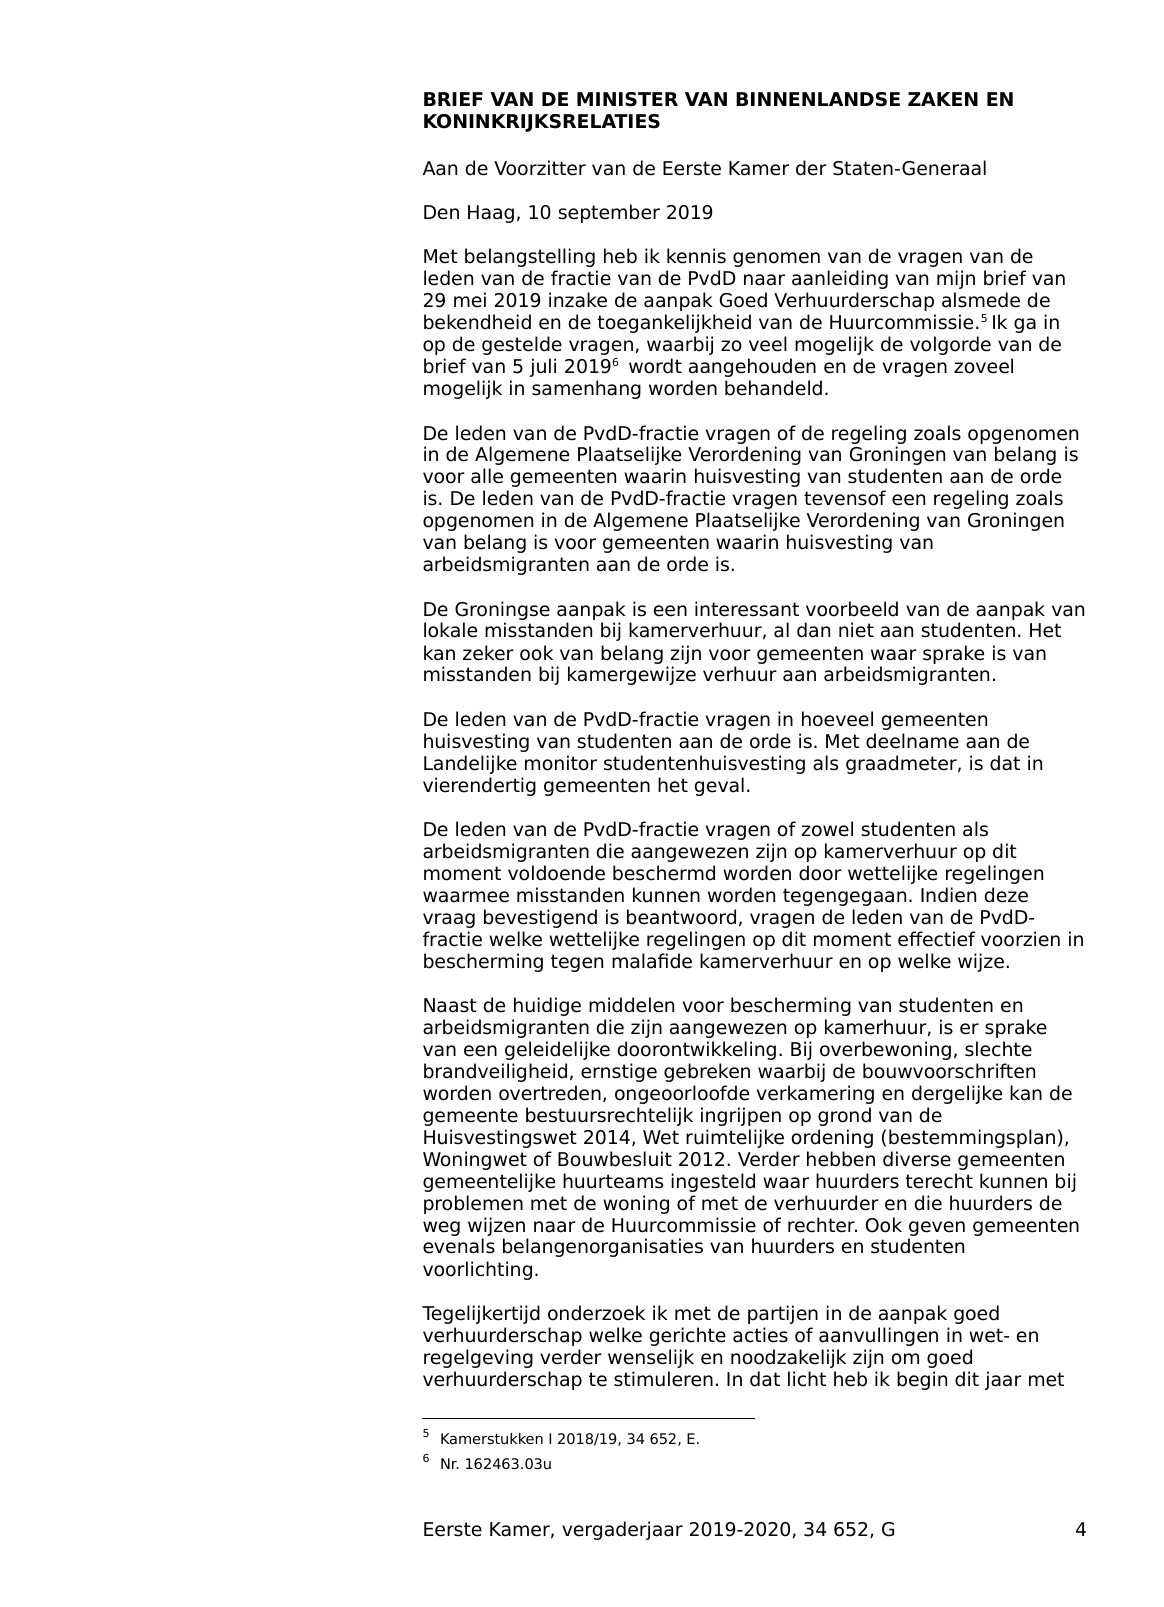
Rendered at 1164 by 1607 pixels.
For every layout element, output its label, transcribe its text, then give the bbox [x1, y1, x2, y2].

text Nr. 162463.03u [422, 1452, 1087, 1474]
subtitle BRIEF VAN DE MINISTER VAN BINNENLANDSE ZAKEN EN KONINKRIJKSRELATIES [422, 89, 1087, 133]
text Met belangstelling heb ik kennis genomen van de vragen van de leden van de fractie van de PvdD naar aanleiding van mijn brief van 29 mei 2019 inzake de aanpak Goed Verhuurderschap alsmede de bekendheid en de toegankelijkheid van de Huurcommissie.Ik ga in op de gestelde vragen, waarbij zo veel mogelijk de volgorde van de brief van 5 juli 2019 wordt aangehouden en de vragen zoveel mogelijk in samenhang worden behandeld. [422, 246, 1087, 400]
text Den Haag, 10 september 2019 [422, 202, 1087, 224]
text Naast de huidige middelen voor bescherming van studenten en arbeidsmigranten die zijn aangewezen op kamerhuur, is er sprake van een geleidelijke doorontwikkeling. Bij overbewoning, slechte brandveiligheid, ernstige gebreken waarbij de bouwvoorschriften worden overtreden, ongeoorloofde verkamering en dergelijke kan de gemeente bestuursrechtelijk ingrijpen op grond van de Huisvestingswet 2014, Wet ruimtelijke ordening (bestemmingsplan), Woningwet of Bouwbesluit 2012. Verder hebben diverse gemeenten gemeentelijke huurteams ingesteld waar huurders terecht kunnen bij problemen met de woning of met de verhuurder en die huurders de weg wijzen naar de Huurcommissie of rechter. Ook geven gemeenten evenals belangenorganisaties van huurders en studenten voorlichting. [422, 995, 1087, 1280]
text Tegelijkertijd onderzoek ik met de partijen in de aanpak goed verhuurderschap welke gerichte acties of aanvullingen in wet- en regelgeving verder wenselijk en noodzakelijk zijn om goed verhuurderschap te stimuleren. In dat licht heb ik begin dit jaar met [422, 1303, 1087, 1391]
text Aan de Voorzitter van de Eerste Kamer der Staten-Generaal [422, 158, 1087, 180]
text De leden van de PvdD-fractie vragen of de regeling zoals opgenomen in de Algemene Plaatselijke Verordening van Groningen van belang is voor alle gemeenten waarin huisvesting van studenten aan de orde is. De leden van de PvdD-fractie vragen tevensof een regeling zoals opgenomen in de Algemene Plaatselijke Verordening van Groningen van belang is voor gemeenten waarin huisvesting van arbeidsmigranten aan de orde is. [422, 422, 1087, 576]
text De Groningse aanpak is een interessant voorbeeld van de aanpak van lokale misstanden bij kamerverhuur, al dan niet aan studenten. Het kan zeker ook van belang zijn voor gemeenten waar sprake is van misstanden bij kamergewijze verhuur aan arbeidsmigranten. [422, 598, 1087, 686]
text De leden van de PvdD-fractie vragen of zowel studenten als arbeidsmigranten die aangewezen zijn op kamerverhuur op dit moment voldoende beschermd worden door wettelijke regelingen waarmee misstanden kunnen worden tegengegaan. Indien deze vraag bevestigend is beantwoord, vragen de leden van de PvdD-fractie welke wettelijke regelingen op dit moment effectief voorzien in bescherming tegen malafide kamerverhuur en op welke wijze. [422, 819, 1087, 972]
text Kamerstukken I 2018/19, 34 652, E. [422, 1427, 1087, 1449]
text De leden van de PvdD-fractie vragen in hoeveel gemeenten huisvesting van studenten aan de orde is. Met deelname aan de Landelijke monitor studentenhuisvesting als graadmeter, is dat in vierendertig gemeenten het geval. [422, 708, 1087, 796]
